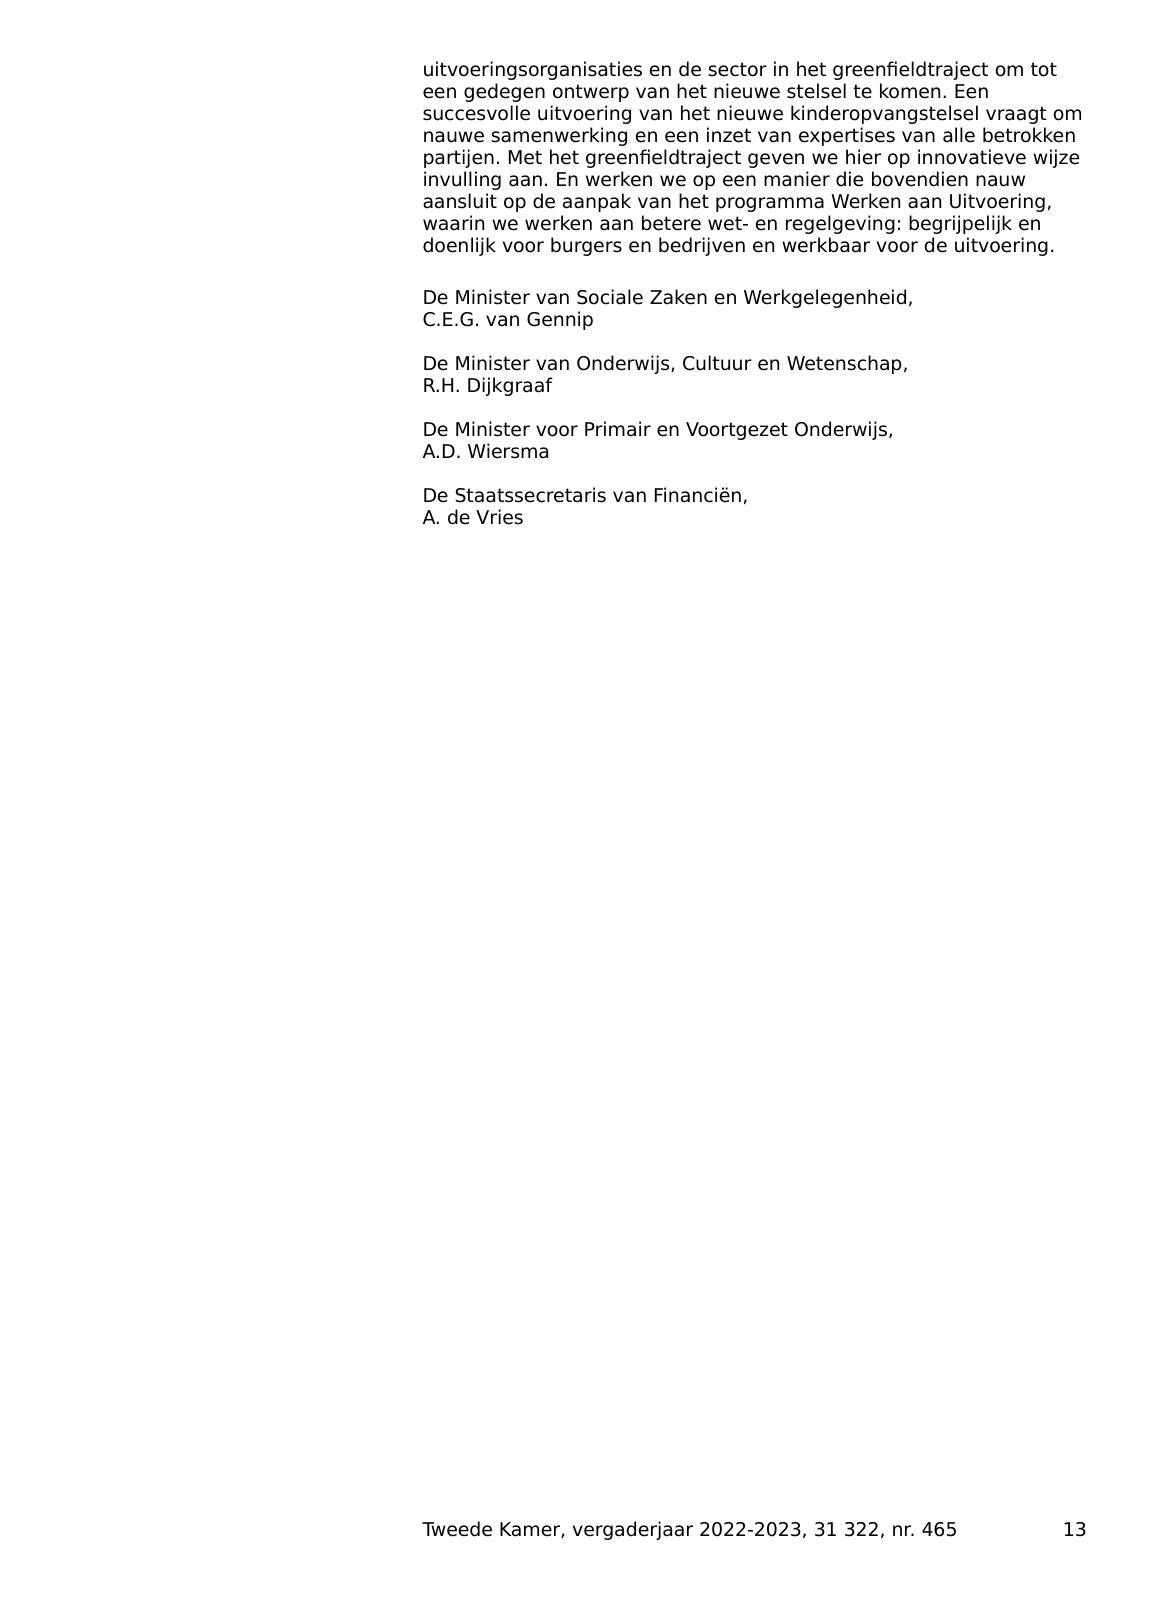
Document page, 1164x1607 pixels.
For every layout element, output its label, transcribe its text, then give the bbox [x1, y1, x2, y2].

text De Minister van Sociale Zaken en Werkgelegenheid, C.E.G. van Gennip [422, 287, 1087, 331]
text De Minister van Onderwijs, Cultuur en Wetenschap, R.H. Dijkgraaf [422, 353, 1087, 397]
text De Staatssecretaris van Financiën, A. de Vries [422, 485, 1087, 529]
text De Minister voor Primair en Voortgezet Onderwijs, A.D. Wiersma [422, 419, 1087, 463]
text uitvoeringsorganisaties en de sector in het greenfieldtraject om tot een gedegen ontwerp van het nieuwe stelsel te komen. Een succesvolle uitvoering van het nieuwe kinderopvangstelsel vraagt om nauwe samenwerking en een inzet van expertises van alle betrokken partijen. Met het greenfieldtraject geven we hier op innovatieve wijze invulling aan. En werken we op een manier die bovendien nauw aansluit op de aanpak van het programma Werken aan Uitvoering, waarin we werken aan betere wet- en regelgeving: begrijpelijk en doenlijk voor burgers en bedrijven en werkbaar voor de uitvoering. [422, 59, 1087, 257]
